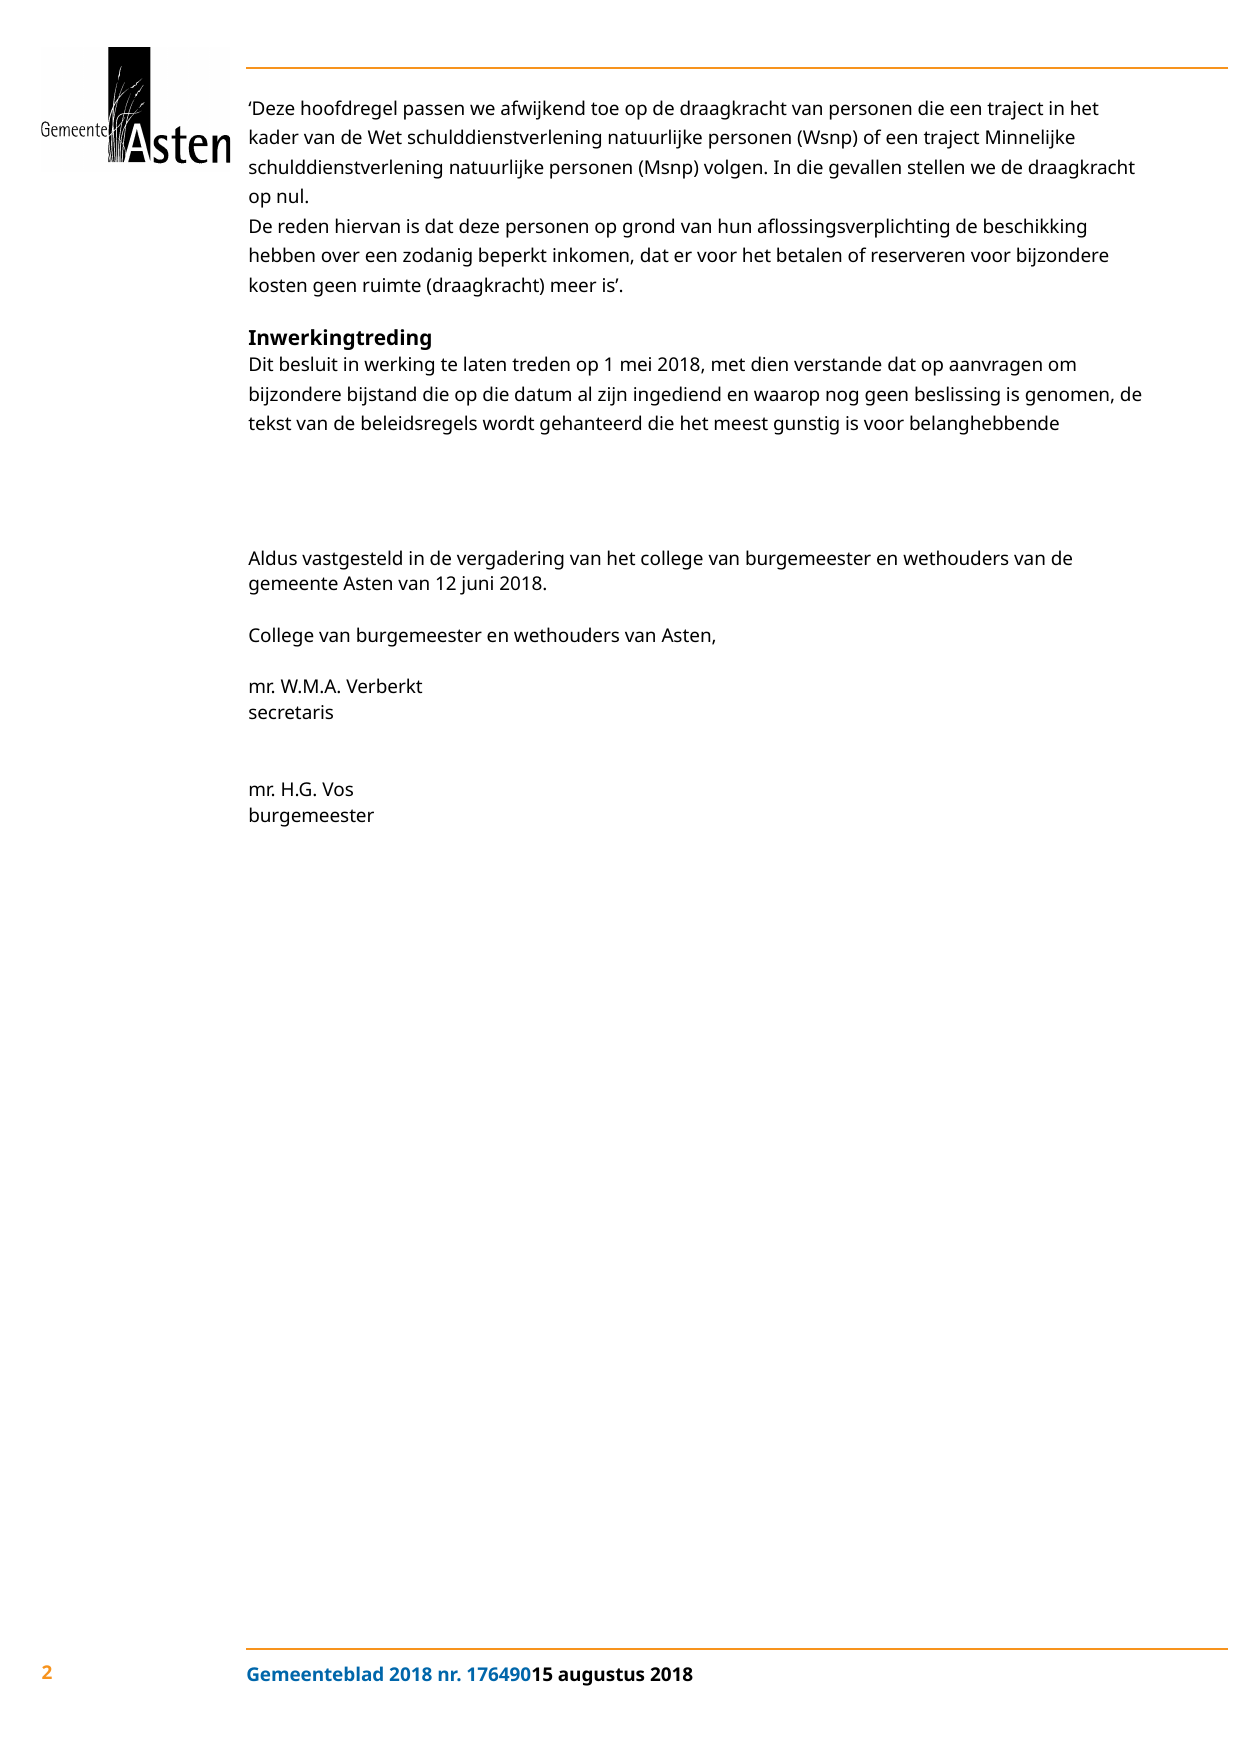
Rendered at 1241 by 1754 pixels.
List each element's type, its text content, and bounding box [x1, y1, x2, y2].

text ‘Deze hoofdregel passen we afwijkend toe op de draagkracht van personen die een traject in het kader van de Wet schulddienstverlening natuurlijke personen (Wsnp) of een traject Minnelijke schulddienstverlening natuurlijke personen (Msnp) volgen. In die gevallen stellen we de draagkracht op nul. [248, 95, 1152, 209]
text mr. H.G. Vos [248, 776, 1152, 802]
text burgemeester [248, 802, 1152, 828]
text mr. W.M.A. Verberkt [248, 673, 1152, 699]
text College van burgemeester en wethouders van Asten, [248, 622, 1152, 648]
picture [41, 47, 231, 172]
text Inwerkingtreding [248, 323, 1152, 351]
text De reden hiervan is dat deze personen op grond van hun aflossingsverplichting de beschikking hebben over een zodanig beperkt inkomen, dat er voor het betalen of reserveren voor bijzondere kosten geen ruimte (draagkracht) meer is’. [248, 213, 1152, 298]
text secretaris [248, 699, 1152, 725]
text Aldus vastgesteld in de vergadering van het college van burgemeester en wethouders van de gemeente Asten van 12 juni 2018. [248, 545, 1152, 596]
text Dit besluit in werking te laten treden op 1 mei 2018, met dien verstande dat op aanvragen om bijzondere bijstand die op die datum al zijn ingediend en waarop nog geen beslissing is genomen, de tekst van de beleidsregels wordt gehanteerd die het meest gunstig is voor belanghebbende [248, 351, 1152, 436]
